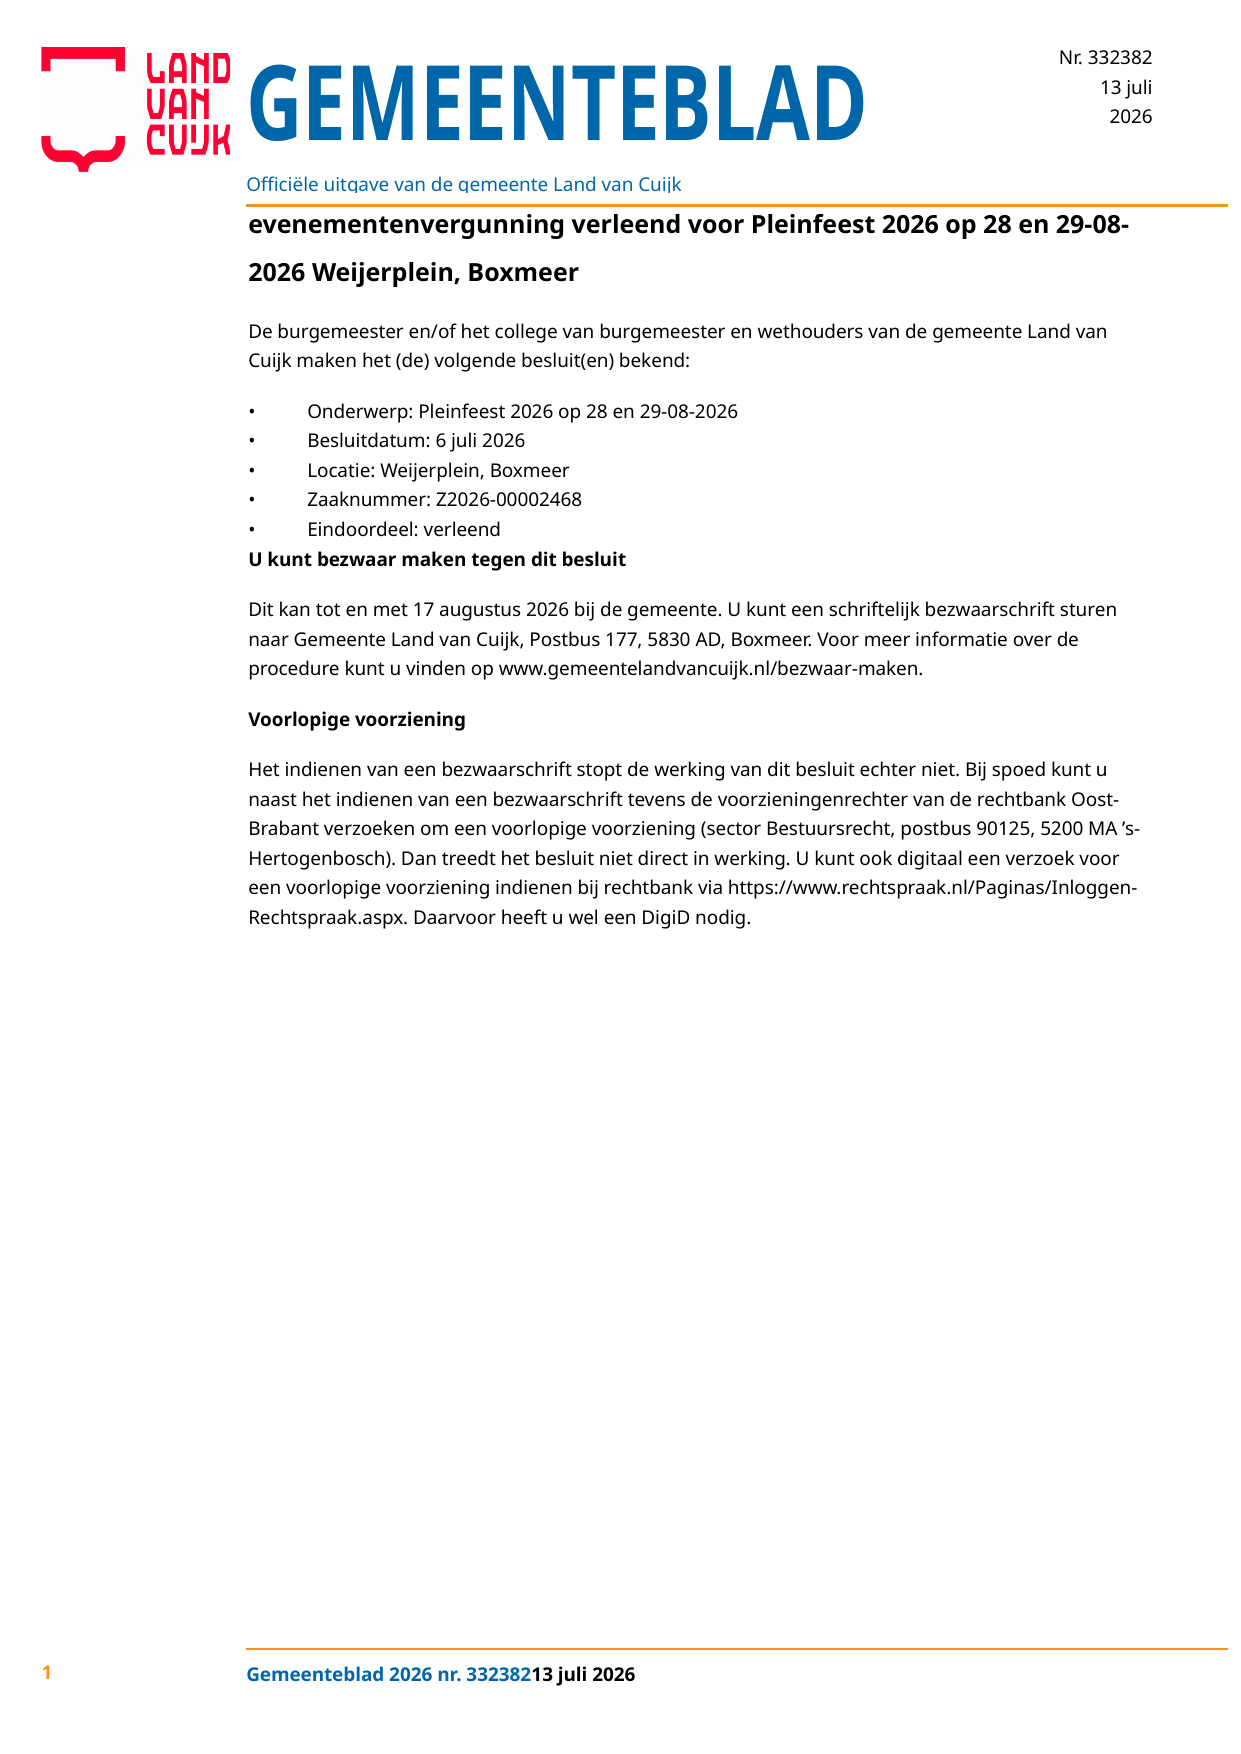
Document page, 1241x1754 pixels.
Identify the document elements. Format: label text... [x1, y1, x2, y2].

text U kunt bezwaar maken tegen dit besluit [248, 546, 1152, 572]
text Voorlopige voorziening [248, 706, 1152, 732]
list Besluitdatum: 6 juli 2026 [248, 427, 1152, 453]
list Eindoordeel: verleend [248, 516, 1152, 542]
list Locatie: Weijerplein, Boxmeer [248, 457, 1152, 483]
text Het indienen van een bezwaarschrift stopt de werking van dit besluit echter niet. Bij spoed kunt u naast het indienen van een bezwaarschrift tevens de voorzieningenrechter van de rechtbank Oost-Brabant verzoeken om een voorlopige voorziening (sector Bestuursrecht, postbus 90125, 5200 MA ’s-Hertogenbosch). Dan treedt het besluit niet direct in werking. U kunt ook digitaal een verzoek voor een voorlopige voorziening indienen bij rechtbank via https://www.rechtspraak.nl/Paginas/Inloggen-Rechtspraak.aspx. Daarvoor heeft u wel een DigiD nodig. [248, 756, 1152, 930]
text evenementenvergunning verleend voor Pleinfeest 2026 op 28 en 29-08-2026 Weijerplein, Boxmeer [248, 207, 1152, 288]
list Onderwerp: Pleinfeest 2026 op 28 en 29-08-2026 [248, 398, 1152, 424]
picture [41, 47, 231, 172]
text De burgemeester en/of het college van burgemeester en wethouders van de gemeente Land van Cuijk maken het (de) volgende besluit(en) bekend: [248, 318, 1152, 373]
list Zaaknummer: Z2026-00002468 [248, 487, 1152, 512]
text Dit kan tot en met 17 augustus 2026 bij de gemeente. U kunt een schriftelijk bezwaarschrift sturen naar Gemeente Land van Cuijk, Postbus 177, 5830 AD, Boxmeer. Voor meer informatie over de procedure kunt u vinden op www.gemeentelandvancuijk.nl/bezwaar-maken. [248, 596, 1152, 681]
